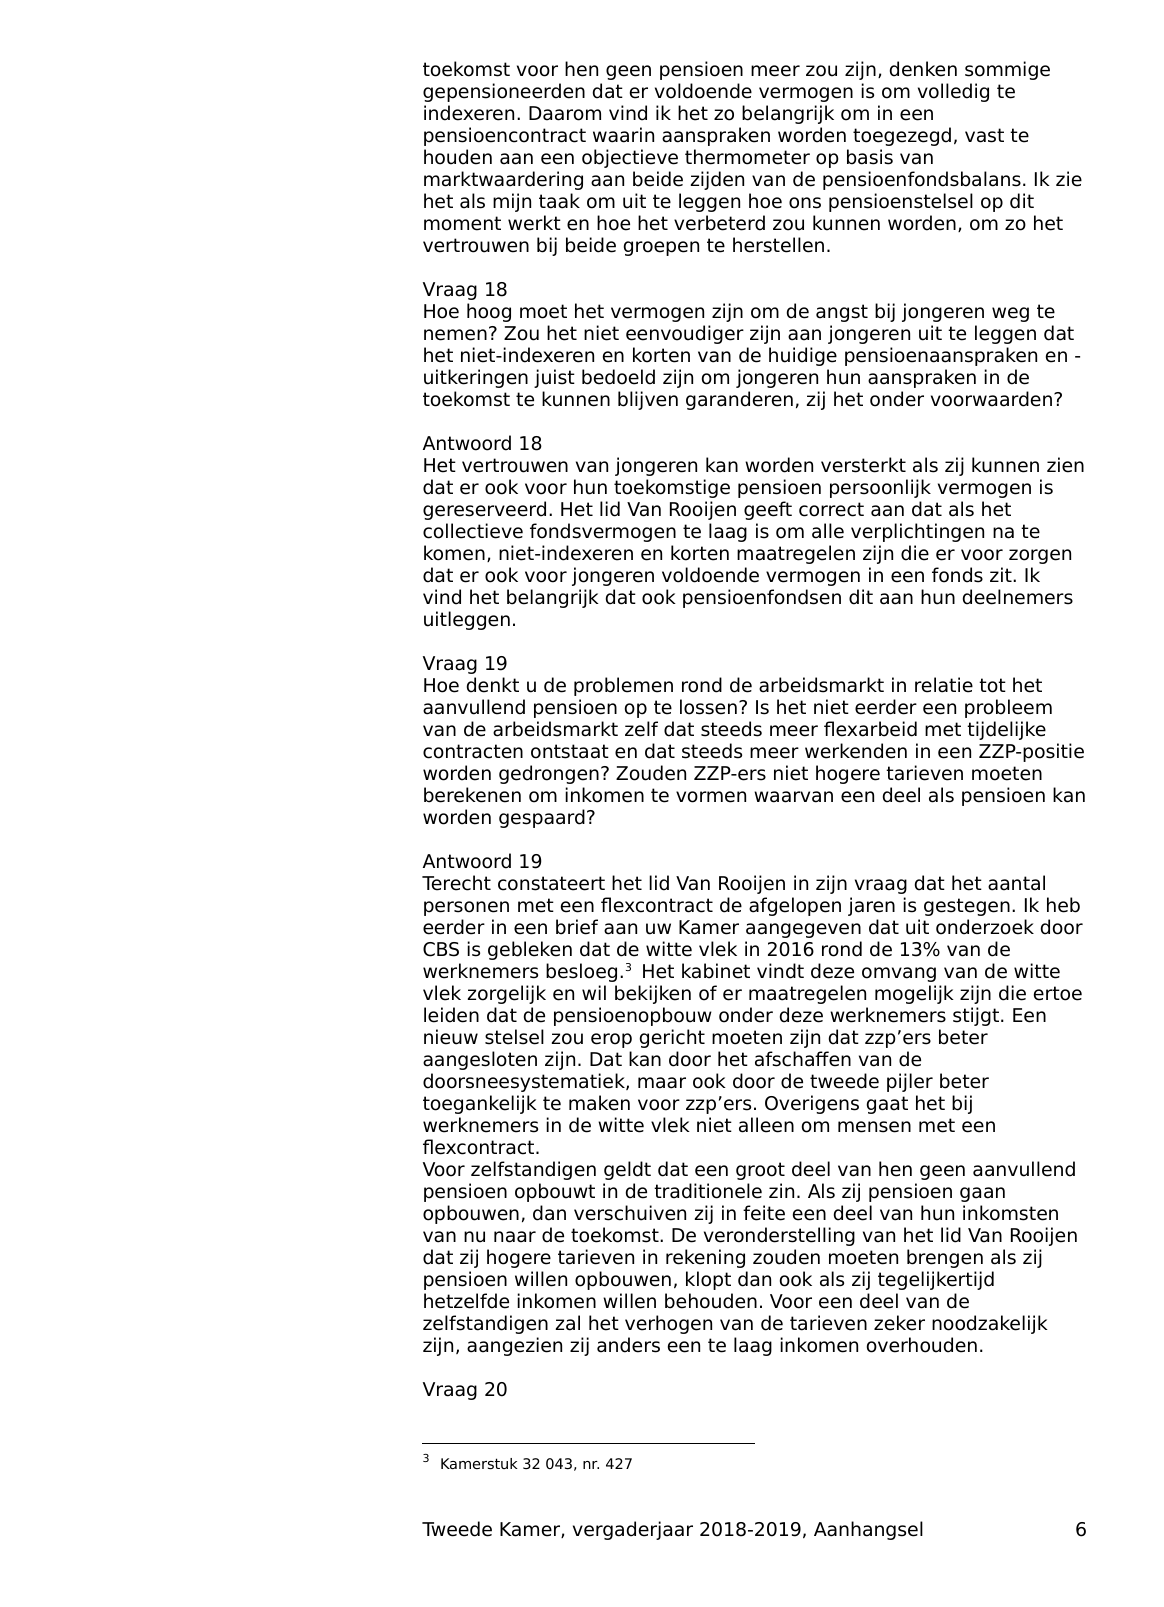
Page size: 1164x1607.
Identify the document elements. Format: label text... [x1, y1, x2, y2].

text Het vertrouwen van jongeren kan worden versterkt als zij kunnen zien dat er ook voor hun toekomstige pensioen persoonlijk vermogen is gereserveerd. Het lid Van Rooijen geeft correct aan dat als het collectieve fondsvermogen te laag is om alle verplichtingen na te komen, niet-indexeren en korten maatregelen zijn die er voor zorgen dat er ook voor jongeren voldoende vermogen in een fonds zit. Ik vind het belangrijk dat ook pensioenfondsen dit aan hun deelnemers uitleggen. [422, 455, 1087, 631]
text Kamerstuk 32 043, nr. 427 [422, 1452, 1087, 1474]
text toekomst voor hen geen pensioen meer zou zijn, denken sommige gepensioneerden dat er voldoende vermogen is om volledig te indexeren. Daarom vind ik het zo belangrijk om in een pensioencontract waarin aanspraken worden toegezegd, vast te houden aan een objectieve thermometer op basis van marktwaardering aan beide zijden van de pensioenfondsbalans. Ik zie het als mijn taak om uit te leggen hoe ons pensioenstelsel op dit moment werkt en hoe het verbeterd zou kunnen worden, om zo het vertrouwen bij beide groepen te herstellen. [422, 59, 1087, 257]
text Voor zelfstandigen geldt dat een groot deel van hen geen aanvullend pensioen opbouwt in de traditionele zin. Als zij pensioen gaan opbouwen, dan verschuiven zij in feite een deel van hun inkomsten van nu naar de toekomst. De veronderstelling van het lid Van Rooijen dat zij hogere tarieven in rekening zouden moeten brengen als zij pensioen willen opbouwen, klopt dan ook als zij tegelijkertijd hetzelfde inkomen willen behouden. Voor een deel van de zelfstandigen zal het verhogen van de tarieven zeker noodzakelijk zijn, aangezien zij anders een te laag inkomen overhouden. [422, 1159, 1087, 1357]
text Antwoord 19 [422, 851, 1087, 873]
text Hoe hoog moet het vermogen zijn om de angst bij jongeren weg te nemen? Zou het niet eenvoudiger zijn aan jongeren uit te leggen dat het niet-indexeren en korten van de huidige pensioenaanspraken en -uitkeringen juist bedoeld zijn om jongeren hun aanspraken in de toekomst te kunnen blijven garanderen, zij het onder voorwaarden? [422, 301, 1087, 411]
text Vraag 19 [422, 653, 1087, 675]
text Hoe denkt u de problemen rond de arbeidsmarkt in relatie tot het aanvullend pensioen op te lossen? Is het niet eerder een probleem van de arbeidsmarkt zelf dat steeds meer flexarbeid met tijdelijke contracten ontstaat en dat steeds meer werkenden in een ZZP-positie worden gedrongen? Zouden ZZP-ers niet hogere tarieven moeten berekenen om inkomen te vormen waarvan een deel als pensioen kan worden gespaard? [422, 675, 1087, 829]
text Vraag 20 [422, 1379, 1087, 1401]
text Antwoord 18 [422, 433, 1087, 455]
text Terecht constateert het lid Van Rooijen in zijn vraag dat het aantal personen met een flexcontract de afgelopen jaren is gestegen. Ik heb eerder in een brief aan uw Kamer aangegeven dat uit onderzoek door CBS is gebleken dat de witte vlek in 2016 rond de 13% van de werknemers besloeg. Het kabinet vindt deze omvang van de witte vlek zorgelijk en wil bekijken of er maatregelen mogelijk zijn die ertoe leiden dat de pensioenopbouw onder deze werknemers stijgt. Een nieuw stelsel zou erop gericht moeten zijn dat zzp’ers beter aangesloten zijn. Dat kan door het afschaffen van de doorsneesystematiek, maar ook door de tweede pijler beter toegankelijk te maken voor zzp’ers. Overigens gaat het bij werknemers in de witte vlek niet alleen om mensen met een flexcontract. [422, 873, 1087, 1159]
text Vraag 18 [422, 279, 1087, 301]
